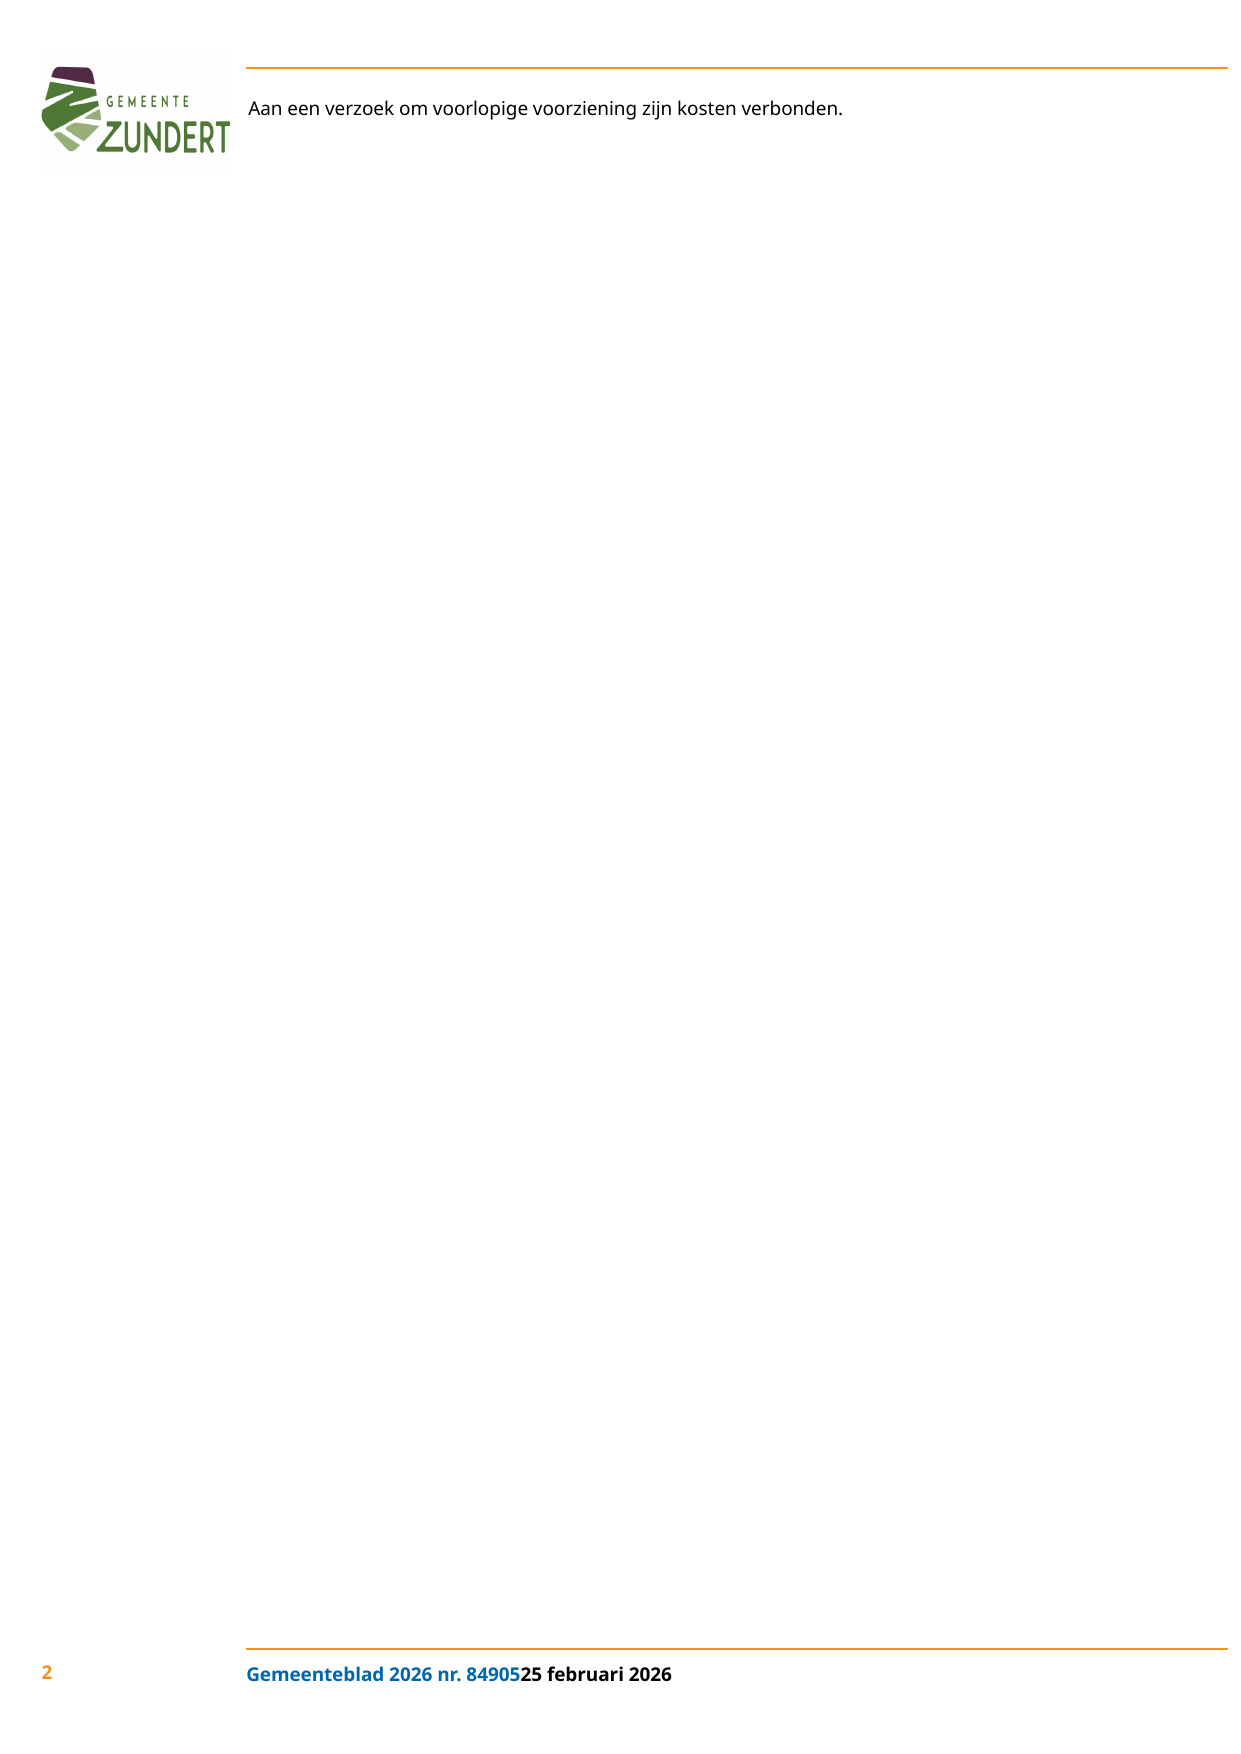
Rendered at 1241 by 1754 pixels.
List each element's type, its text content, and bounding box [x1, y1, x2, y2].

text Aan een verzoek om voorlopige voorziening zijn kosten verbonden. [248, 95, 1152, 121]
picture [41, 47, 231, 172]
